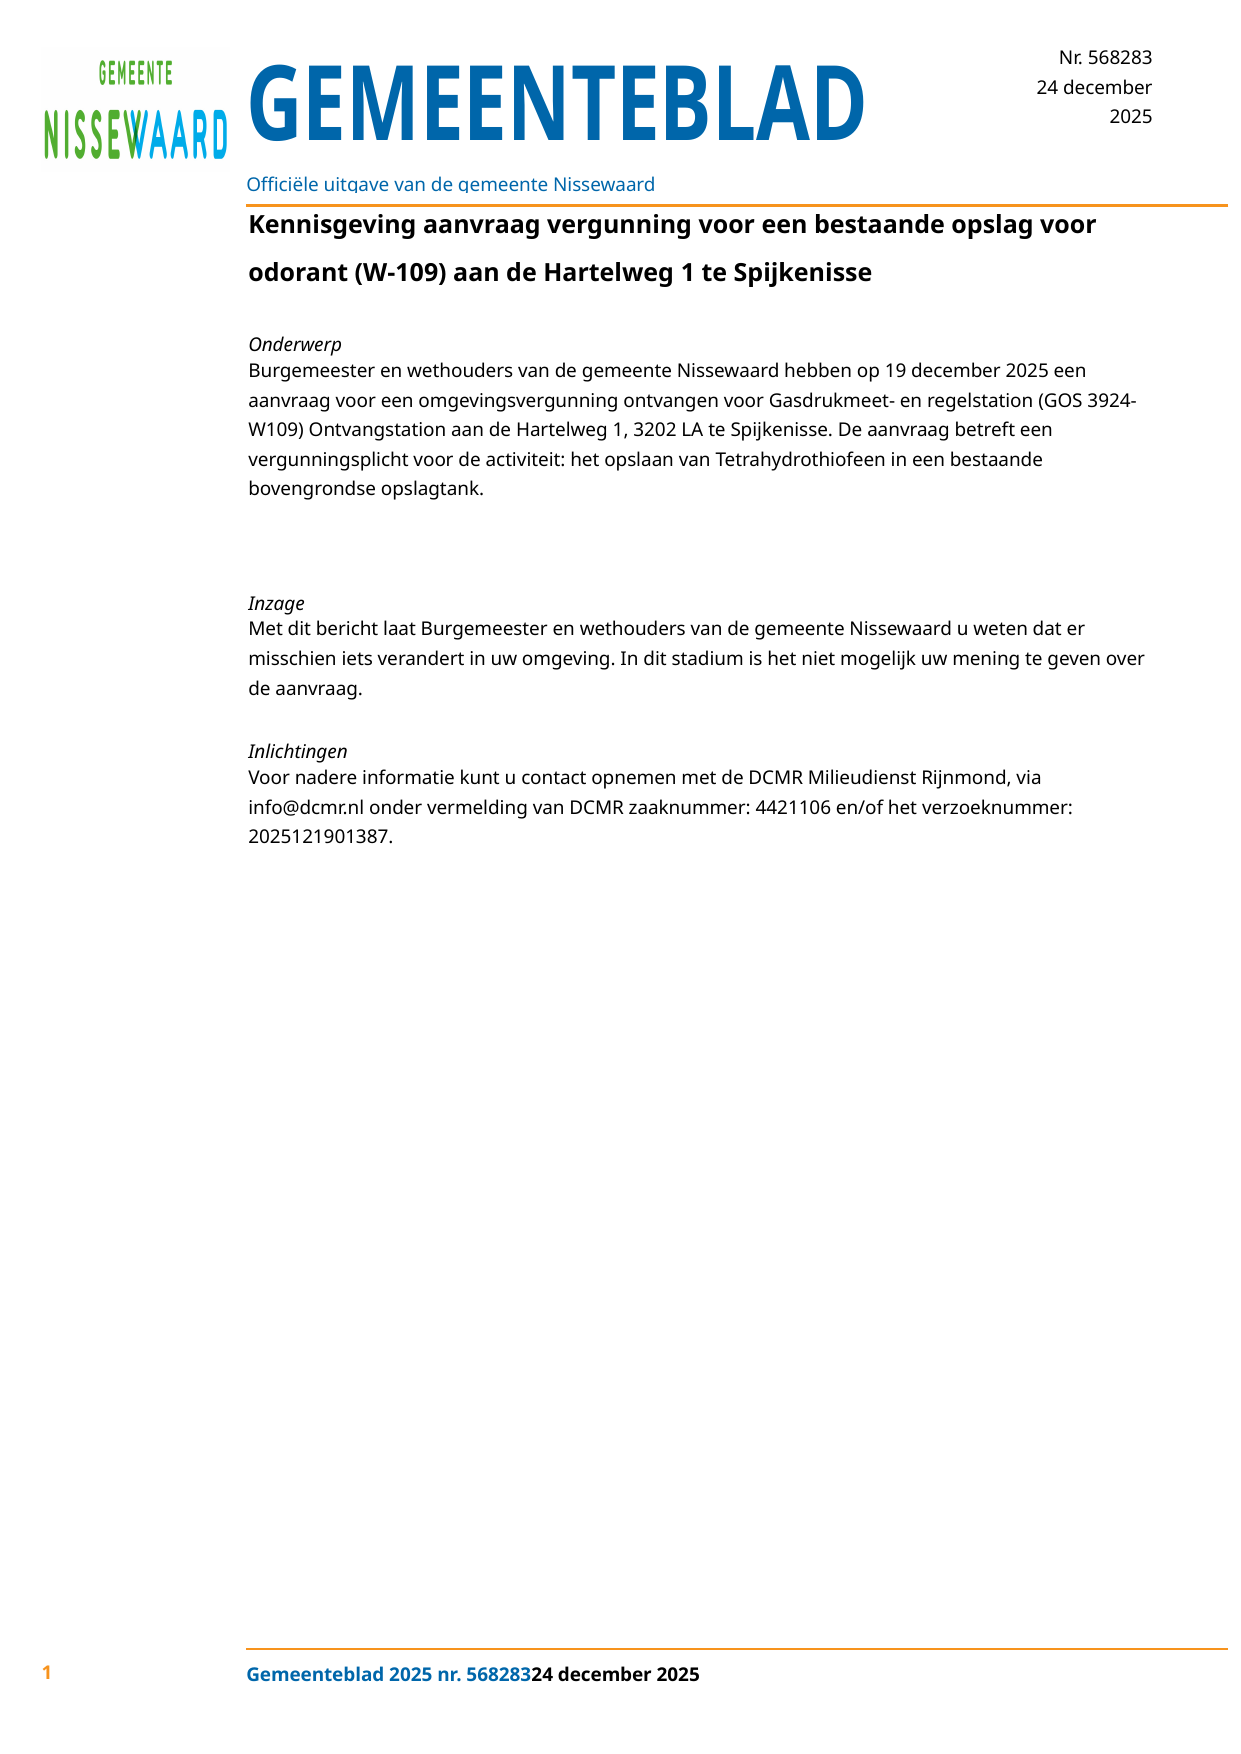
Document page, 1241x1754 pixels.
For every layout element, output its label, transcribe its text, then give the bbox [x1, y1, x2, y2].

text Burgemeester en wethouders van de gemeente Nissewaard hebben op 19 december 2025 een aanvraag voor een omgevingsvergunning ontvangen voor Gasdrukmeet- en regelstation (GOS 3924-W109) Ontvangstation aan de Hartelweg 1, 3202 LA te Spijkenisse. De aanvraag betreft een vergunningsplicht voor de activiteit: het opslaan van Tetrahydrothiofeen in een bestaande bovengrondse opslagtank. [248, 357, 1152, 501]
text Inlichtingen [248, 739, 1152, 764]
text Kennisgeving aanvraag vergunning voor een bestaande opslag voor odorant (W-109) aan de Hartelweg 1 te Spijkenisse [248, 207, 1152, 288]
text Onderwerp [248, 331, 1152, 357]
text Voor nadere informatie kunt u contact opnemen met de DCMR Milieudienst Rijnmond, via info@dcmr.nl onder vermelding van DCMR zaaknummer: 4421106 en/of het verzoeknummer: 2025121901387. [248, 764, 1152, 849]
text Inzage [248, 590, 1152, 616]
picture [41, 47, 231, 172]
text Met dit bericht laat Burgemeester en wethouders van de gemeente Nissewaard u weten dat er misschien iets verandert in uw omgeving. In dit stadium is het niet mogelijk uw mening te geven over de aanvraag. [248, 616, 1152, 701]
